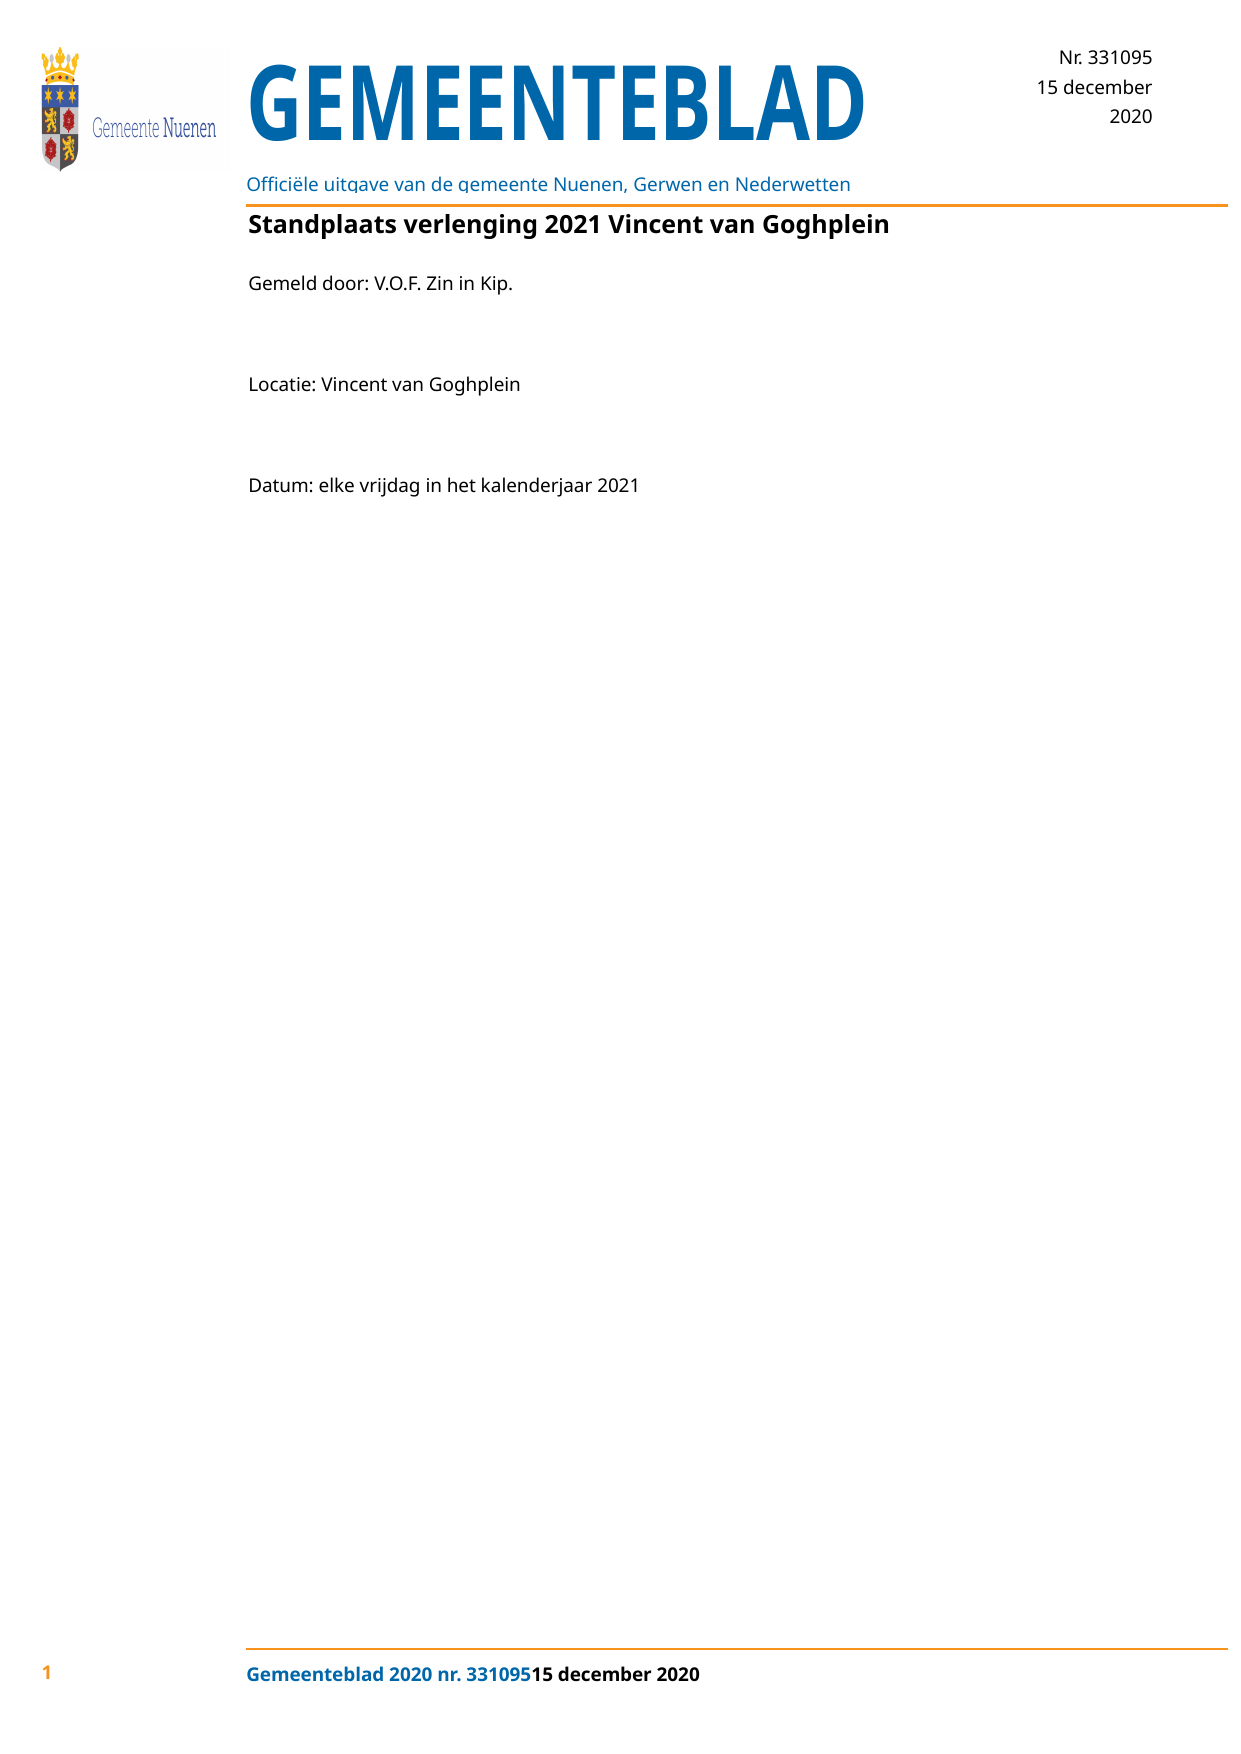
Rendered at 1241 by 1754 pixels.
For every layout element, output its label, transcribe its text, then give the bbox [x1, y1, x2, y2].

text Datum: elke vrijdag in het kalenderjaar 2021 [248, 472, 1152, 498]
text Standplaats verlenging 2021 Vincent van Goghplein [248, 207, 1152, 241]
picture [41, 47, 231, 172]
text Locatie: Vincent van Goghplein [248, 371, 1152, 397]
text Gemeld door: V.O.F. Zin in Kip. [248, 270, 1152, 296]
